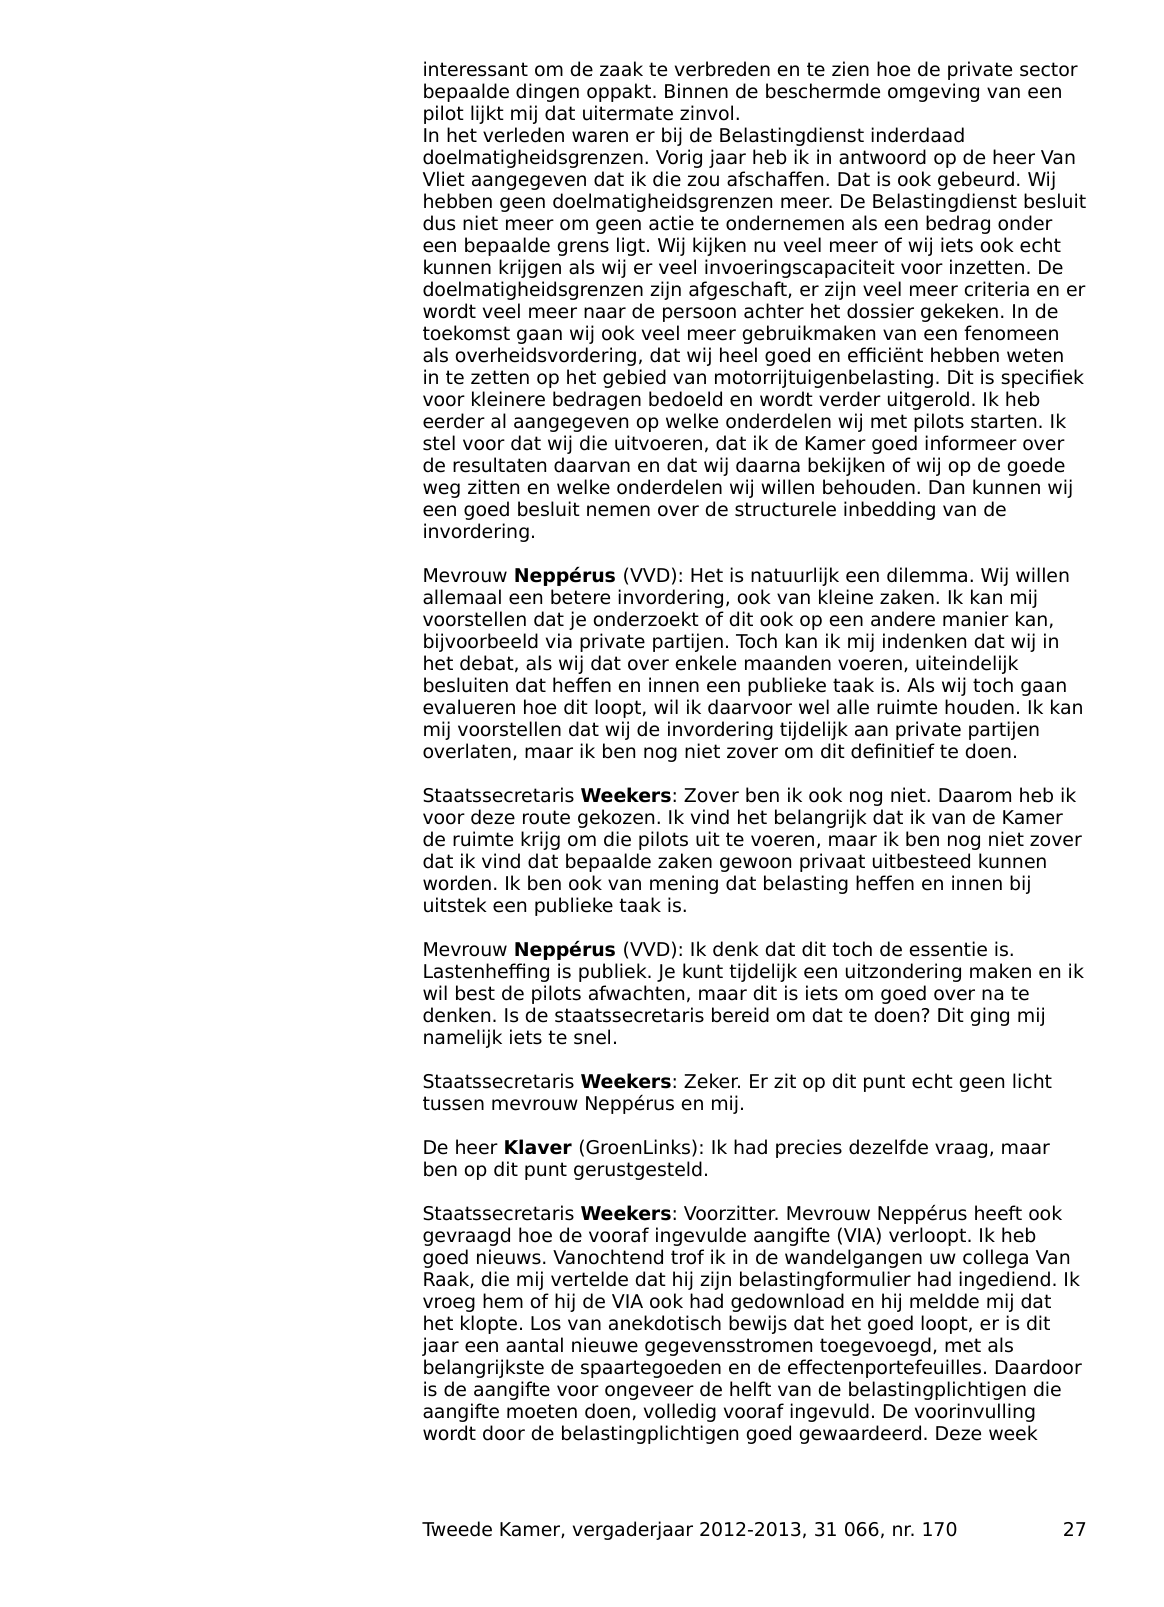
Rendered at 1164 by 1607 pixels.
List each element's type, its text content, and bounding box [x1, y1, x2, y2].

text Staatssecretaris Weekers: Zover ben ik ook nog niet. Daarom heb ik voor deze route gekozen. Ik vind het belangrijk dat ik van de Kamer de ruimte krijg om die pilots uit te voeren, maar ik ben nog niet zover dat ik vind dat bepaalde zaken gewoon privaat uitbesteed kunnen worden. Ik ben ook van mening dat belasting heffen en innen bij uitstek een publieke taak is. [422, 785, 1087, 917]
text In het verleden waren er bij de Belastingdienst inderdaad doelmatigheidsgrenzen. Vorig jaar heb ik in antwoord op de heer Van Vliet aangegeven dat ik die zou afschaffen. Dat is ook gebeurd. Wij hebben geen doelmatigheidsgrenzen meer. De Belastingdienst besluit dus niet meer om geen actie te ondernemen als een bedrag onder een bepaalde grens ligt. Wij kijken nu veel meer of wij iets ook echt kunnen krijgen als wij er veel invoeringscapaciteit voor inzetten. De doelmatigheidsgrenzen zijn afgeschaft, er zijn veel meer criteria en er wordt veel meer naar de persoon achter het dossier gekeken. In de toekomst gaan wij ook veel meer gebruikmaken van een fenomeen als overheidsvordering, dat wij heel goed en efficiënt hebben weten in te zetten op het gebied van motorrijtuigenbelasting. Dit is specifiek voor kleinere bedragen bedoeld en wordt verder uitgerold. Ik heb eerder al aangegeven op welke onderdelen wij met pilots starten. Ik stel voor dat wij die uitvoeren, dat ik de Kamer goed informeer over de resultaten daarvan en dat wij daarna bekijken of wij op de goede weg zitten en welke onderdelen wij willen behouden. Dan kunnen wij een goed besluit nemen over de structurele inbedding van de invordering. [422, 125, 1087, 543]
text Staatssecretaris Weekers: Voorzitter. Mevrouw Neppérus heeft ook gevraagd hoe de vooraf ingevulde aangifte (VIA) verloopt. Ik heb goed nieuws. Vanochtend trof ik in de wandelgangen uw collega Van Raak, die mij vertelde dat hij zijn belastingformulier had ingediend. Ik vroeg hem of hij de VIA ook had gedownload en hij meldde mij dat het klopte. Los van anekdotisch bewijs dat het goed loopt, er is dit jaar een aantal nieuwe gegevensstromen toegevoegd, met als belangrijkste de spaartegoeden en de effectenportefeuilles. Daardoor is de aangifte voor ongeveer de helft van de belastingplichtigen die aangifte moeten doen, volledig vooraf ingevuld. De voorinvulling wordt door de belastingplichtigen goed gewaardeerd. Deze week [422, 1203, 1087, 1445]
text interessant om de zaak te verbreden en te zien hoe de private sector bepaalde dingen oppakt. Binnen de beschermde omgeving van een pilot lijkt mij dat uitermate zinvol. [422, 59, 1087, 125]
text Staatssecretaris Weekers: Zeker. Er zit op dit punt echt geen licht tussen mevrouw Neppérus en mij. [422, 1071, 1087, 1115]
text Mevrouw Neppérus (VVD): Het is natuurlijk een dilemma. Wij willen allemaal een betere invordering, ook van kleine zaken. Ik kan mij voorstellen dat je onderzoekt of dit ook op een andere manier kan, bijvoorbeeld via private partijen. Toch kan ik mij indenken dat wij in het debat, als wij dat over enkele maanden voeren, uiteindelijk besluiten dat heffen en innen een publieke taak is. Als wij toch gaan evalueren hoe dit loopt, wil ik daarvoor wel alle ruimte houden. Ik kan mij voorstellen dat wij de invordering tijdelijk aan private partijen overlaten, maar ik ben nog niet zover om dit definitief te doen. [422, 565, 1087, 763]
text De heer Klaver (GroenLinks): Ik had precies dezelfde vraag, maar ben op dit punt gerustgesteld. [422, 1137, 1087, 1181]
text Mevrouw Neppérus (VVD): Ik denk dat dit toch de essentie is. Lastenheffing is publiek. Je kunt tijdelijk een uitzondering maken en ik wil best de pilots afwachten, maar dit is iets om goed over na te denken. Is de staatssecretaris bereid om dat te doen? Dit ging mij namelijk iets te snel. [422, 939, 1087, 1049]
